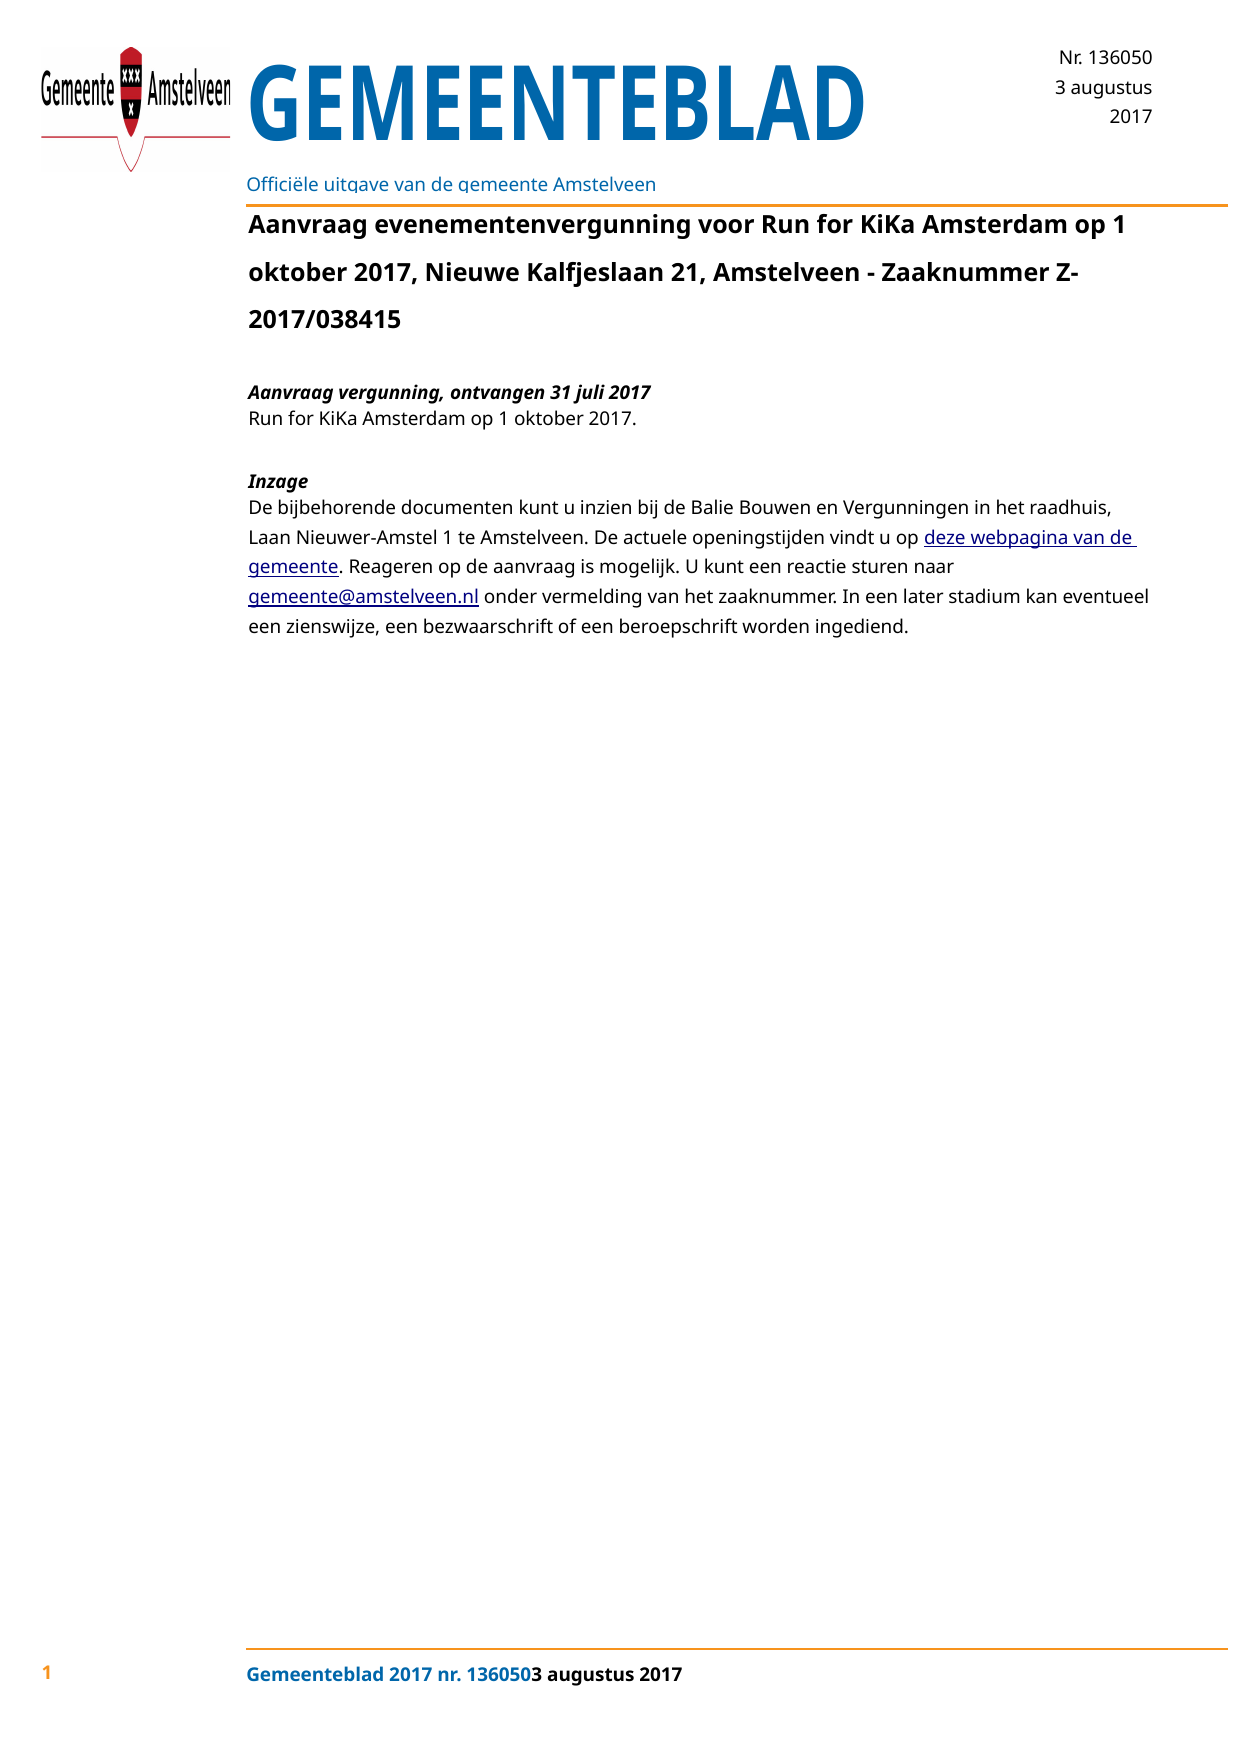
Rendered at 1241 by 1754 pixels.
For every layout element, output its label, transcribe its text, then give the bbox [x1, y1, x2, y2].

text Aanvraag vergunning, ontvangen 31 juli 2017 [248, 379, 1152, 405]
text Inzage [248, 469, 1152, 494]
text De bijbehorende documenten kunt u inzien bij de Balie Bouwen en Vergunningen in het raadhuis, Laan Nieuwer-Amstel 1 te Amstelveen. De actuele openingstijden vindt u op deze webpagina van de gemeente. Reageren op de aanvraag is mogelijk. U kunt een reactie sturen naar gemeente@amstelveen.nl onder vermelding van het zaaknummer. In een later stadium kan eventueel een zienswijze, een bezwaarschrift of een beroepschrift worden ingediend. [248, 494, 1152, 638]
text Aanvraag evenementenvergunning voor Run for KiKa Amsterdam op 1 oktober 2017, Nieuwe Kalfjeslaan 21, Amstelveen - Zaaknummer Z-2017/038415 [248, 207, 1152, 336]
text Run for KiKa Amsterdam op 1 oktober 2017. [248, 405, 1152, 431]
picture [41, 47, 231, 172]
